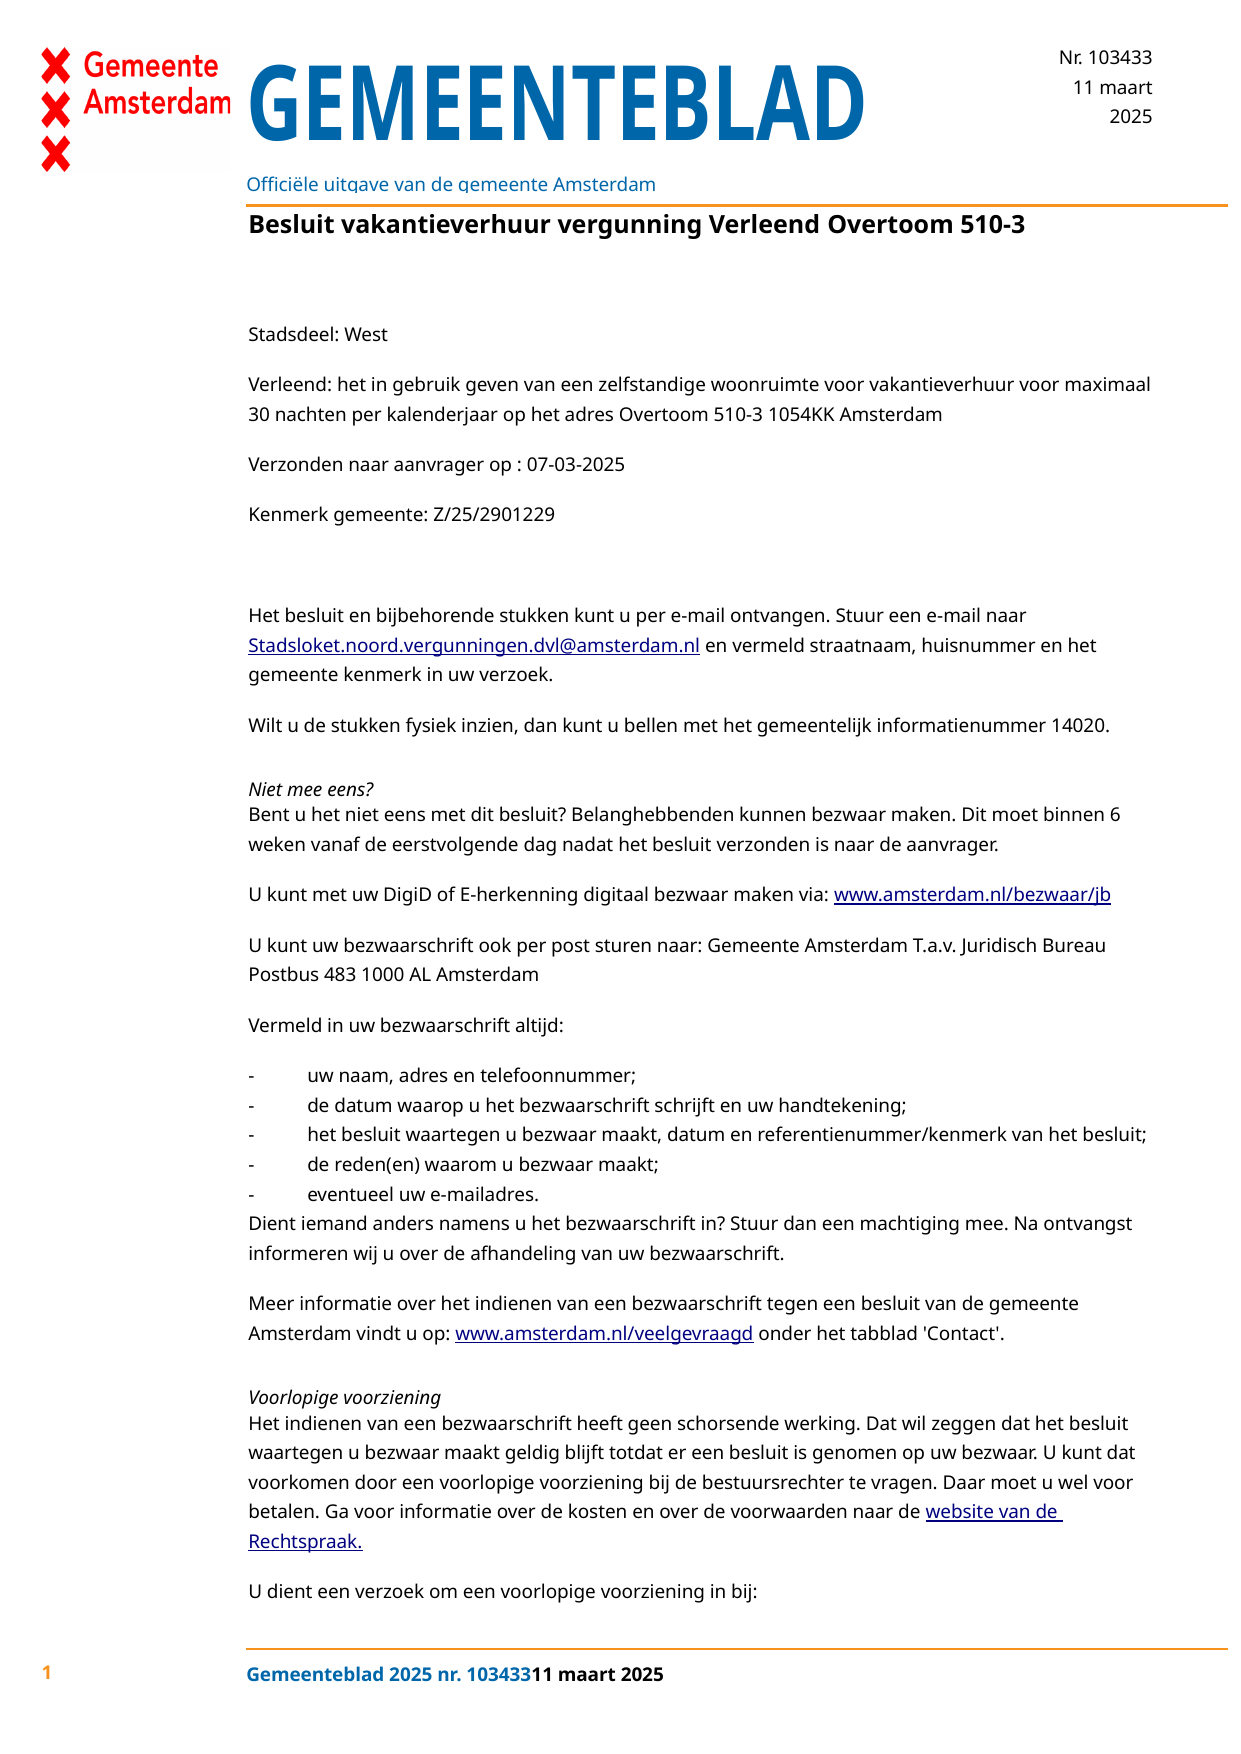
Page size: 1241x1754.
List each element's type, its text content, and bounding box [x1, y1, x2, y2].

text Het besluit en bijbehorende stukken kunt u per e-mail ontvangen. Stuur een e-mail naar Stadsloket.noord.vergunningen.dvl@amsterdam.nl en vermeld straatnaam, huisnummer en het gemeente kenmerk in uw verzoek. [248, 602, 1152, 687]
text U dient een verzoek om een voorlopige voorziening in bij: [248, 1578, 1152, 1604]
text Meer informatie over het indienen van een bezwaarschrift tegen een besluit van de gemeente Amsterdam vindt u op: www.amsterdam.nl/veelgevraagd onder het tabblad 'Contact'. [248, 1290, 1152, 1346]
text Voorlopige voorziening [248, 1384, 1152, 1410]
list eventueel uw e-mailadres. [248, 1181, 1152, 1207]
text Besluit vakantieverhuur vergunning Verleend Overtoom 510-3 [248, 207, 1152, 241]
text Vermeld in uw bezwaarschrift altijd: [248, 1012, 1152, 1038]
picture [41, 47, 231, 172]
list de reden(en) waarom u bezwaar maakt; [248, 1151, 1152, 1177]
list uw naam, adres en telefoonnummer; [248, 1062, 1152, 1088]
text U kunt met uw DigiD of E-herkenning digitaal bezwaar maken via: www.amsterdam.nl/bezwaar/jb [248, 882, 1152, 907]
list de datum waarop u het bezwaarschrift schrijft en uw handtekening; [248, 1092, 1152, 1118]
text Het indienen van een bezwaarschrift heeft geen schorsende werking. Dat wil zeggen dat het besluit waartegen u bezwaar maakt geldig blijft totdat er een besluit is genomen op uw bezwaar. U kunt dat voorkomen door een voorlopige voorziening bij de bestuursrechter te vragen. Daar moet u wel voor betalen. Ga voor informatie over de kosten en over de voorwaarden naar de website van de Rechtspraak. [248, 1410, 1152, 1554]
text U kunt uw bezwaarschrift ook per post sturen naar: Gemeente Amsterdam T.a.v. Juridisch Bureau Postbus 483 1000 AL Amsterdam [248, 932, 1152, 987]
text Stadsdeel: West [248, 321, 1152, 346]
text Wilt u de stukken fysiek inzien, dan kunt u bellen met het gemeentelijk informatienummer 14020. [248, 712, 1152, 738]
text Bent u het niet eens met dit besluit? Belanghebbenden kunnen bezwaar maken. Dit moet binnen 6 weken vanaf de eerstvolgende dag nadat het besluit verzonden is naar de aanvrager. [248, 802, 1152, 857]
text Verleend: het in gebruik geven van een zelfstandige woonruimte voor vakantieverhuur voor maximaal 30 nachten per kalenderjaar op het adres Overtoom 510-3 1054KK Amsterdam [248, 371, 1152, 426]
list het besluit waartegen u bezwaar maakt, datum en referentienummer/kenmerk van het besluit; [248, 1122, 1152, 1147]
text Kenmerk gemeente: Z/25/2901229 [248, 502, 1152, 527]
text Dient iemand anders namens u het bezwaarschrift in? Stuur dan een machtiging mee. Na ontvangst informeren wij u over de afhandeling van uw bezwaarschrift. [248, 1210, 1152, 1266]
text Niet mee eens? [248, 776, 1152, 802]
text Verzonden naar aanvrager op : 07-03-2025 [248, 451, 1152, 477]
